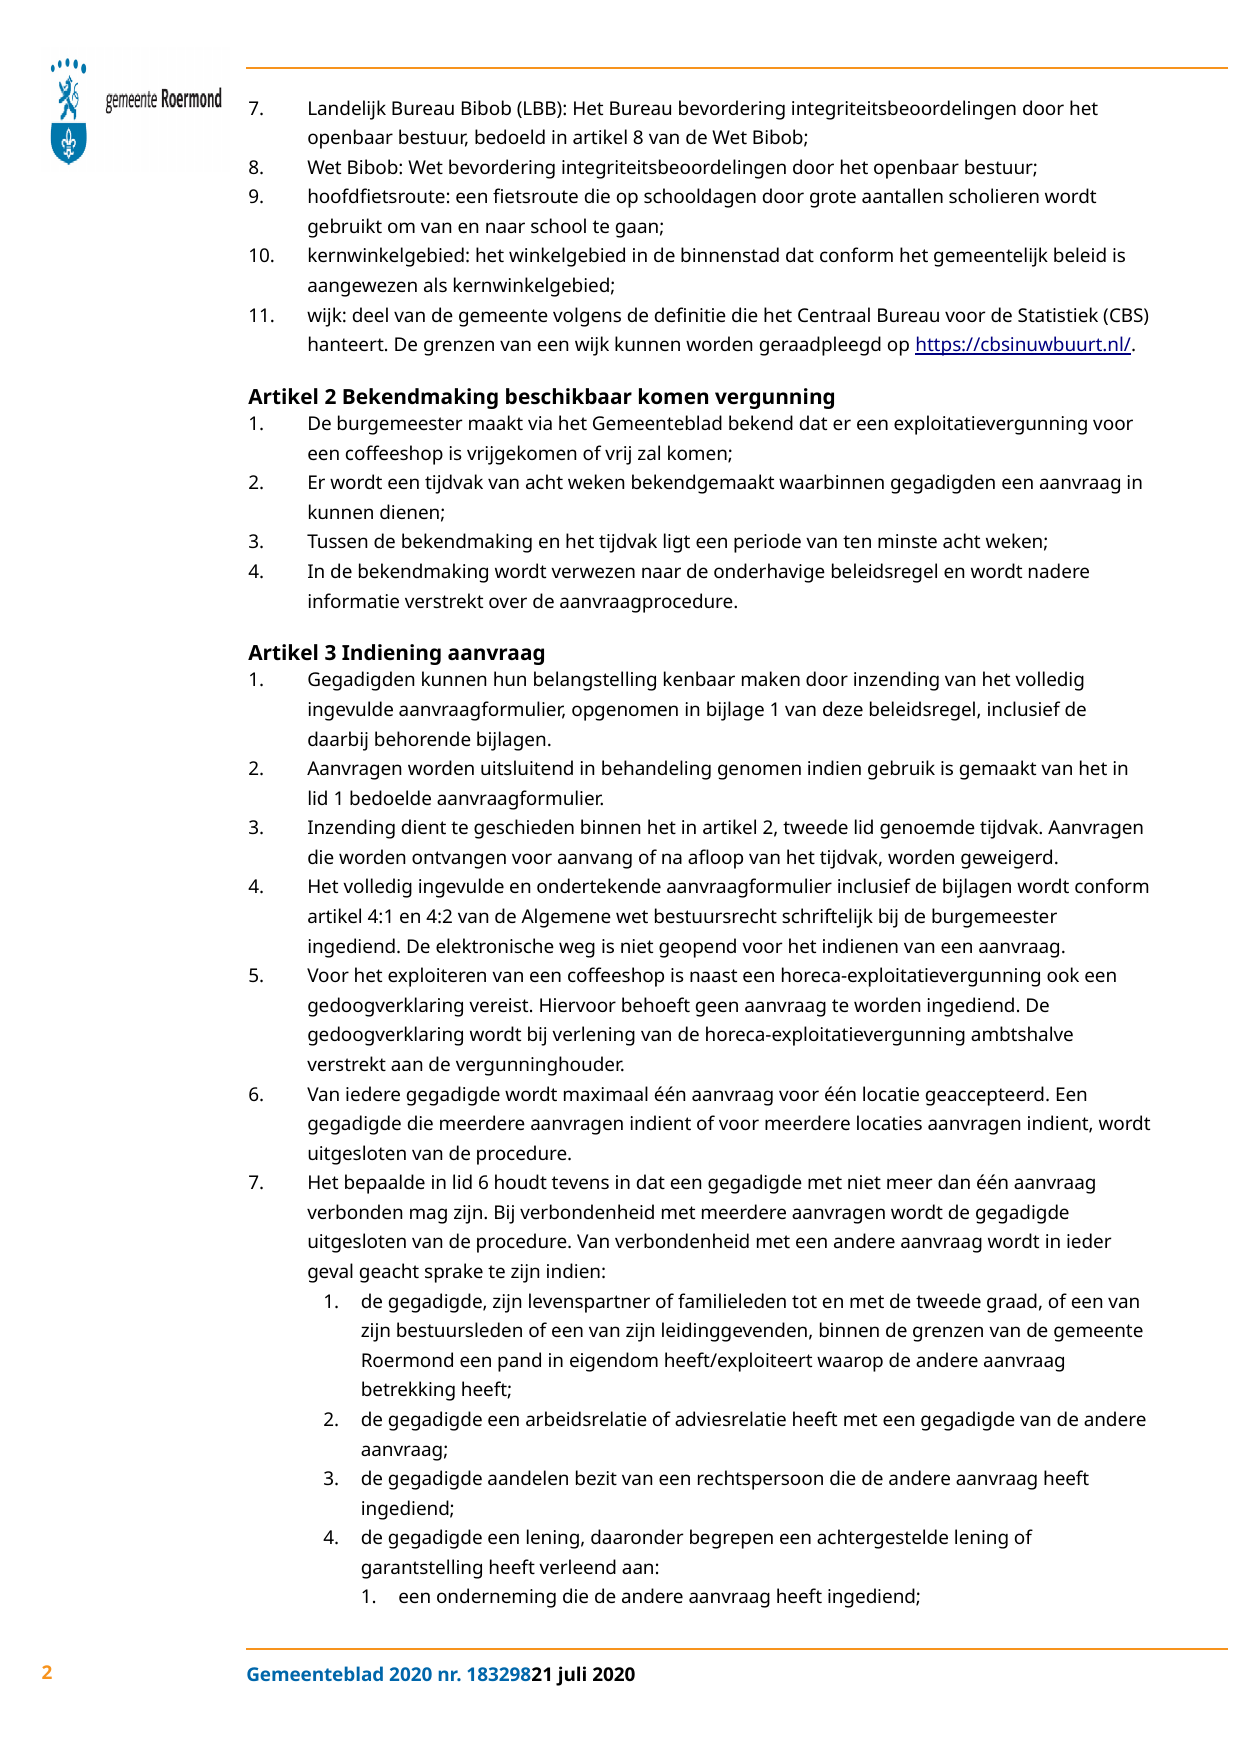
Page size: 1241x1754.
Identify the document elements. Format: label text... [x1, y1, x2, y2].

list de gegadigde aandelen bezit van een rechtspersoon die de andere aanvraag heeft ingediend; [323, 1465, 1152, 1521]
list Landelijk Bureau Bibob (LBB): Het Bureau bevordering integriteitsbeoordelingen door het openbaar bestuur, bedoeld in artikel 8 van de Wet Bibob; [248, 95, 1152, 150]
text Artikel 3 Indiening aanvraag [248, 638, 1152, 667]
list Aanvragen worden uitsluitend in behandeling genomen indien gebruik is gemaakt van het in lid 1 bedoelde aanvraagformulier. [248, 755, 1152, 811]
list Inzending dient te geschieden binnen het in artikel 2, tweede lid genoemde tijdvak. Aanvragen die worden ontvangen voor aanvang of na afloop van het tijdvak, worden geweigerd. [248, 814, 1152, 870]
list Voor het exploiteren van een coffeeshop is naast een horeca-exploitatievergunning ook een gedoogverklaring vereist. Hiervoor behoeft geen aanvraag te worden ingediend. De gedoogverklaring wordt bij verlening van de horeca-exploitatievergunning ambtshalve verstrekt aan de vergunninghouder. [248, 962, 1152, 1077]
list Gegadigden kunnen hun belangstelling kenbaar maken door inzending van het volledig ingevulde aanvraagformulier, opgenomen in bijlage 1 van deze beleidsregel, inclusief de daarbij behorende bijlagen. [248, 667, 1152, 752]
list In de bekendmaking wordt verwezen naar de onderhavige beleidsregel en wordt nadere informatie verstrekt over de aanvraagprocedure. [248, 558, 1152, 613]
list Het volledig ingevulde en ondertekende aanvraagformulier inclusief de bijlagen wordt conform artikel 4:1 en 4:2 van de Algemene wet bestuursrecht schriftelijk bij de burgemeester ingediend. De elektronische weg is niet geopend voor het indienen van een aanvraag. [248, 874, 1152, 959]
list Van iedere gegadigde wordt maximaal één aanvraag voor één locatie geaccepteerd. Een gegadigde die meerdere aanvragen indient of voor meerdere locaties aanvragen indient, wordt uitgesloten van de procedure. [248, 1081, 1152, 1166]
list hoofdfietsroute: een fietsroute die op schooldagen door grote aantallen scholieren wordt gebruikt om van en naar school te gaan; [248, 183, 1152, 239]
list Wet Bibob: Wet bevordering integriteitsbeoordelingen door het openbaar bestuur; [248, 154, 1152, 180]
list De burgemeester maakt via het Gemeenteblad bekend dat er een exploitatievergunning voor een coffeeshop is vrijgekomen of vrij zal komen; [248, 410, 1152, 466]
list de gegadigde een arbeidsrelatie of adviesrelatie heeft met een gegadigde van de andere aanvraag; [323, 1406, 1152, 1462]
list een onderneming die de andere aanvraag heeft ingediend; [361, 1584, 1152, 1609]
picture [41, 47, 231, 172]
text Artikel 2 Bekendmaking beschikbaar komen vergunning [248, 382, 1152, 410]
list Er wordt een tijdvak van acht weken bekendgemaakt waarbinnen gegadigden een aanvraag in kunnen dienen; [248, 469, 1152, 525]
list de gegadigde, zijn levenspartner of familieleden tot en met de tweede graad, of een van zijn bestuursleden of een van zijn leidinggevenden, binnen de grenzen van de gemeente Roermond een pand in eigendom heeft/exploiteert waarop de andere aanvraag betrekking heeft; [323, 1288, 1152, 1402]
list wijk: deel van de gemeente volgens de definitie die het Centraal Bureau voor de Statistiek (CBS) hanteert. De grenzen van een wijk kunnen worden geraadpleegd op https://cbsinuwbuurt.nl/. [248, 302, 1152, 357]
list Tussen de bekendmaking en het tijdvak ligt een periode van ten minste acht weken; [248, 529, 1152, 554]
list Het bepaalde in lid 6 houdt tevens in dat een gegadigde met niet meer dan één aanvraag verbonden mag zijn. Bij verbondenheid met meerdere aanvragen wordt de gegadigde uitgesloten van de procedure. Van verbondenheid met een andere aanvraag wordt in ieder geval geacht sprake te zijn indien: [248, 1169, 1152, 1284]
list kernwinkelgebied: het winkelgebied in de binnenstad dat conform het gemeentelijk beleid is aangewezen als kernwinkelgebied; [248, 243, 1152, 298]
list de gegadigde een lening, daaronder begrepen een achtergestelde lening of garantstelling heeft verleend aan: [323, 1524, 1152, 1580]
